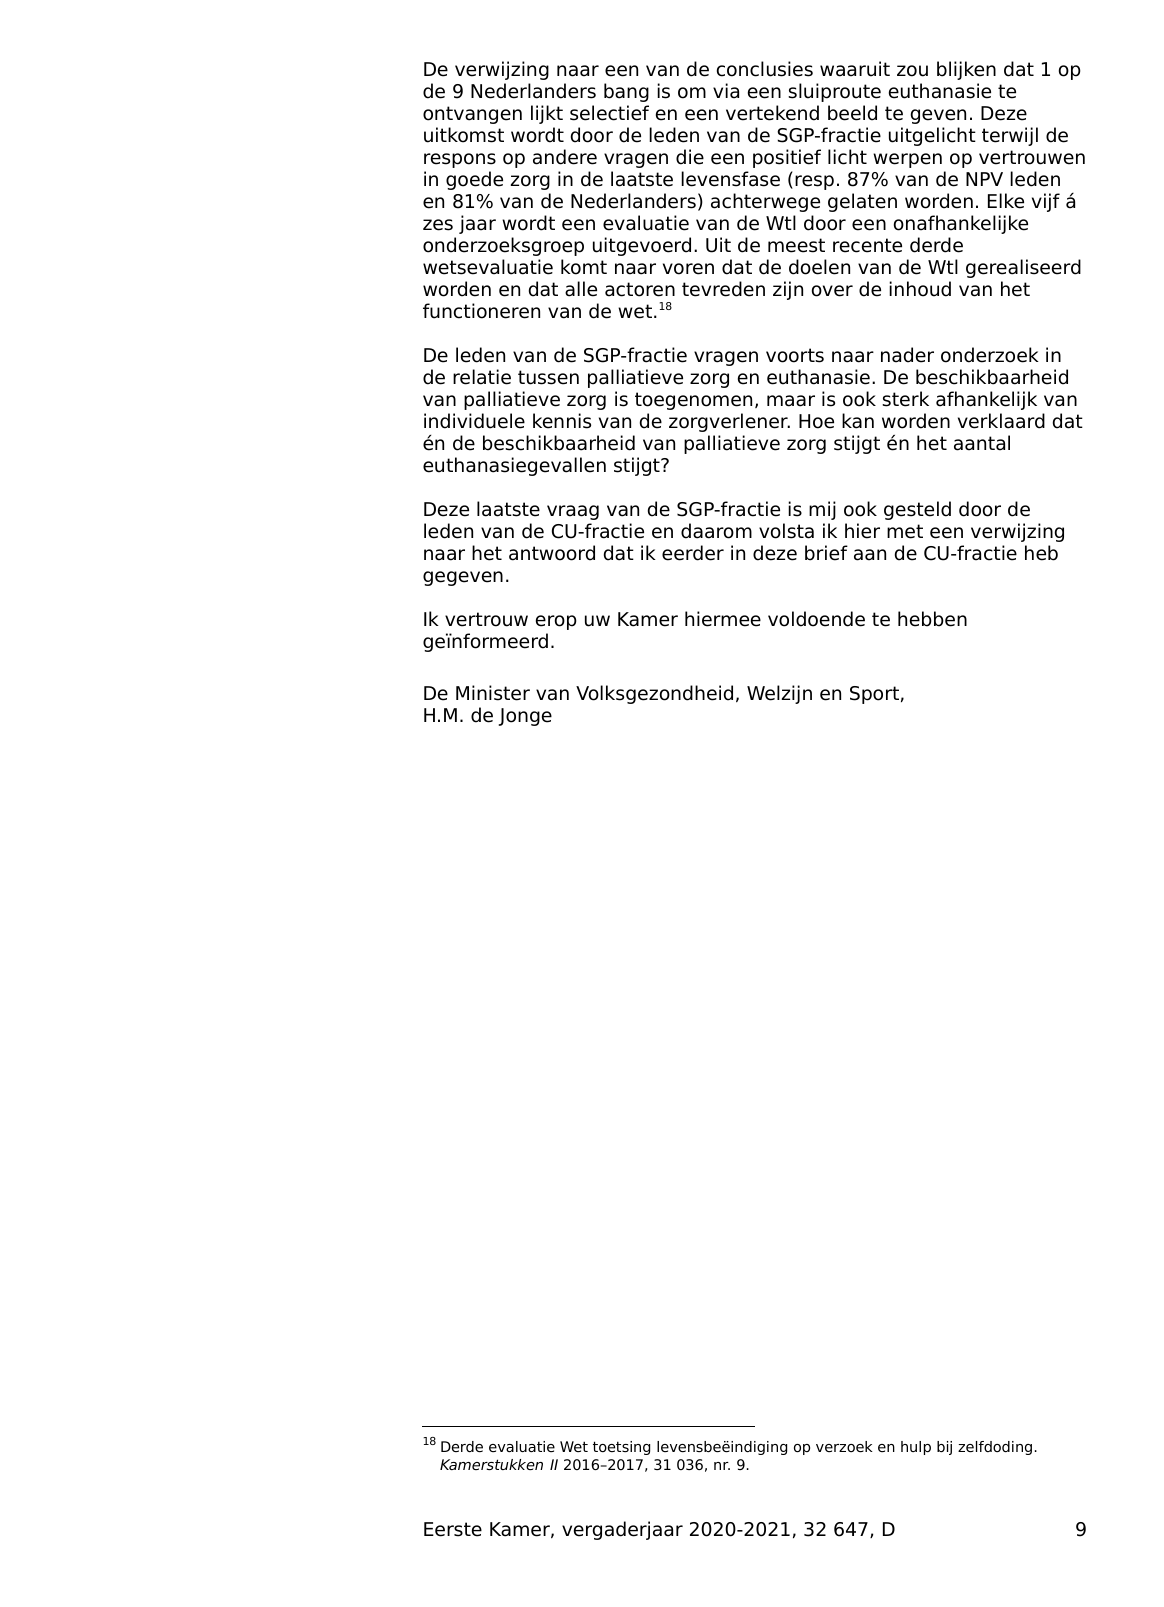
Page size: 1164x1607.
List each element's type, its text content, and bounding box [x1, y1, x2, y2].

text Ik vertrouw erop uw Kamer hiermee voldoende te hebben geïnformeerd. [422, 609, 1087, 653]
text De Minister van Volksgezondheid, Welzijn en Sport, H.M. de Jonge [422, 683, 1087, 727]
text Deze laatste vraag van de SGP-fractie is mij ook gesteld door de leden van de CU-fractie en daarom volsta ik hier met een verwijzing naar het antwoord dat ik eerder in deze brief aan de CU-fractie heb gegeven. [422, 499, 1087, 587]
text Derde evaluatie Wet toetsing levensbeëindiging op verzoek en hulp bij zelfdoding. Kamerstukken II 2016–2017, 31 036, nr. 9. [422, 1435, 1087, 1474]
text De leden van de SGP-fractie vragen voorts naar nader onderzoek in de relatie tussen palliatieve zorg en euthanasie. De beschikbaarheid van palliatieve zorg is toegenomen, maar is ook sterk afhankelijk van individuele kennis van de zorgverlener. Hoe kan worden verklaard dat én de beschikbaarheid van palliatieve zorg stijgt én het aantal euthanasiegevallen stijgt? [422, 345, 1087, 477]
text De verwijzing naar een van de conclusies waaruit zou blijken dat 1 op de 9 Nederlanders bang is om via een sluiproute euthanasie te ontvangen lijkt selectief en een vertekend beeld te geven. Deze uitkomst wordt door de leden van de SGP-fractie uitgelicht terwijl de respons op andere vragen die een positief licht werpen op vertrouwen in goede zorg in de laatste levensfase (resp. 87% van de NPV leden en 81% van de Nederlanders) achterwege gelaten worden. Elke vijf á zes jaar wordt een evaluatie van de Wtl door een onafhankelijke onderzoeksgroep uitgevoerd. Uit de meest recente derde wetsevaluatie komt naar voren dat de doelen van de Wtl gerealiseerd worden en dat alle actoren tevreden zijn over de inhoud van het functioneren van de wet. [422, 59, 1087, 323]
